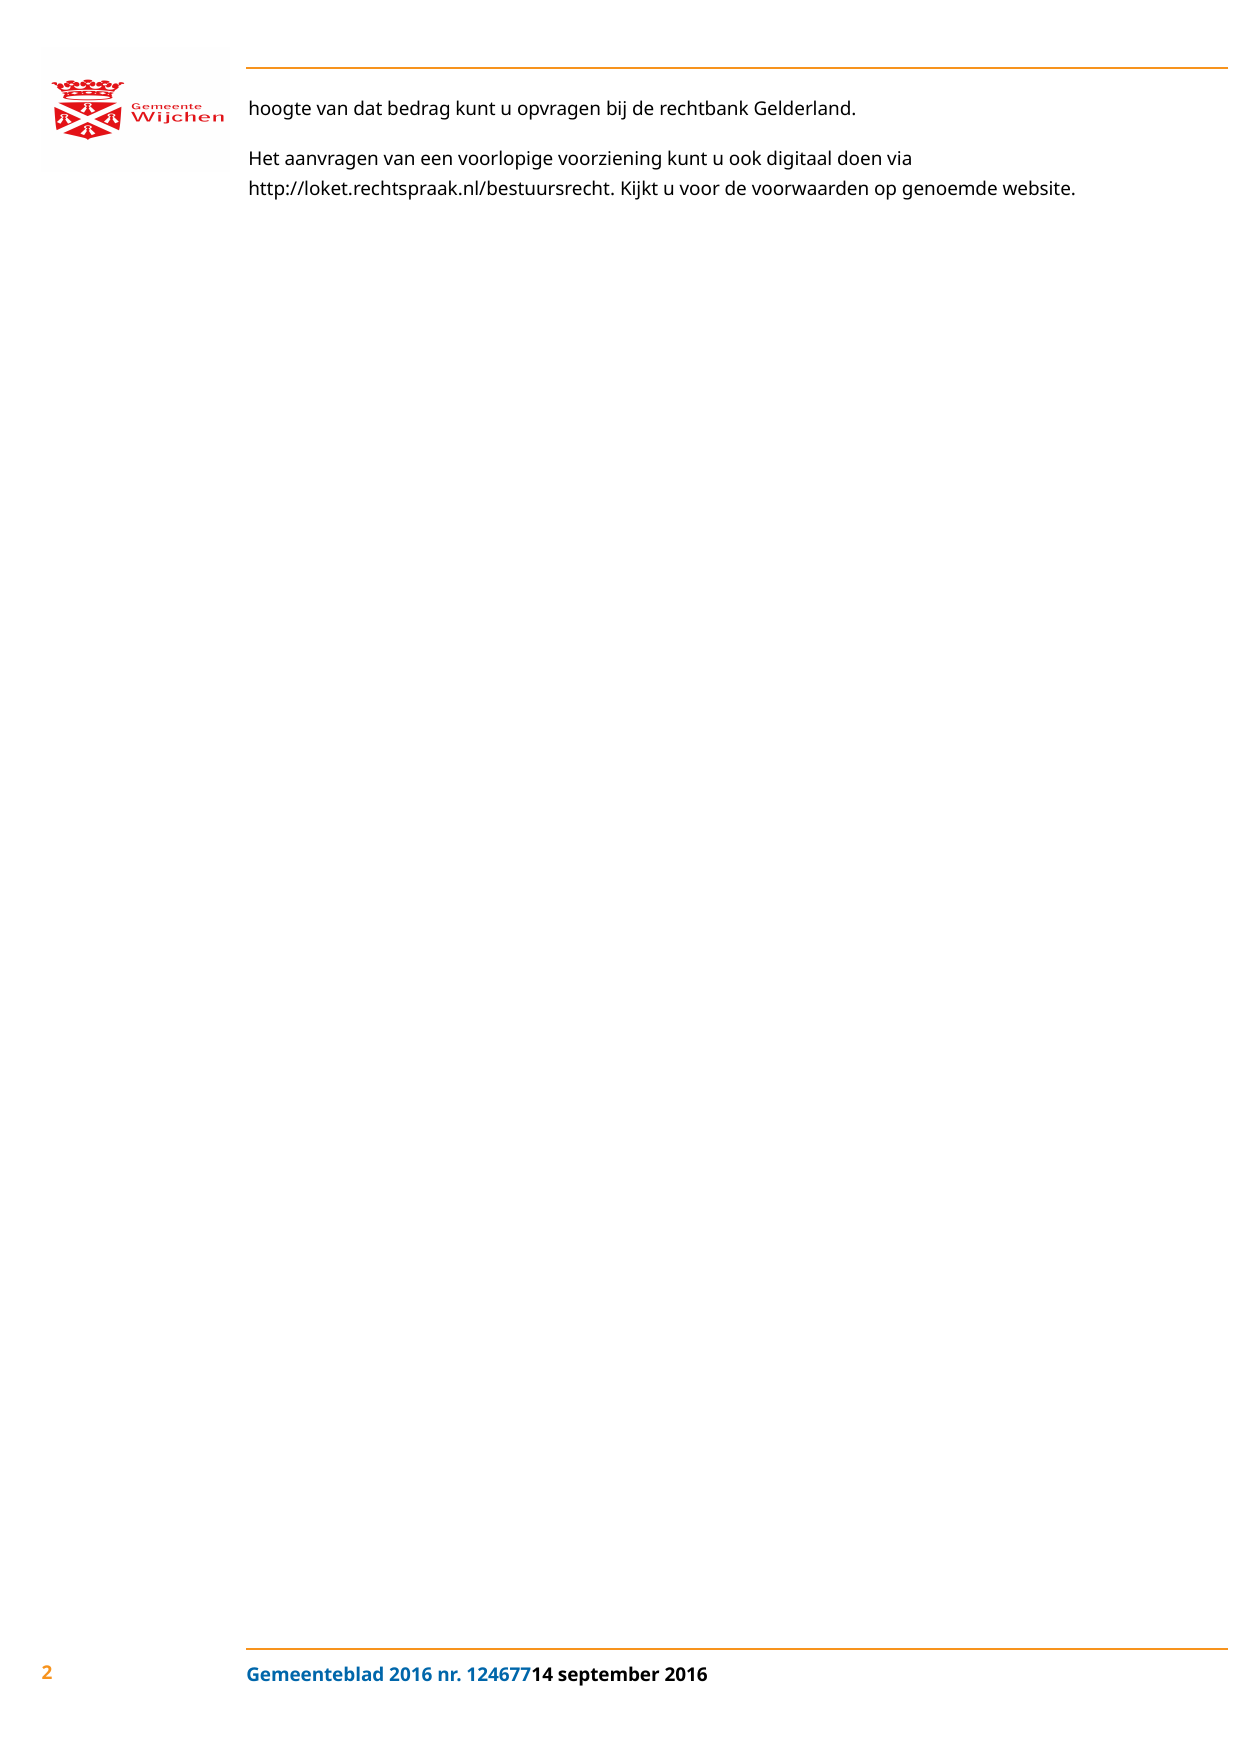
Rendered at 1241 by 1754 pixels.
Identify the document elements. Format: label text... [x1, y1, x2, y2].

text hoogte van dat bedrag kunt u opvragen bij de rechtbank Gelderland. [248, 95, 1152, 121]
picture [41, 47, 231, 172]
text Het aanvragen van een voorlopige voorziening kunt u ook digitaal doen via http://loket.rechtspraak.nl/bestuursrecht. Kijkt u voor de voorwaarden op genoemde website. [248, 145, 1152, 201]
